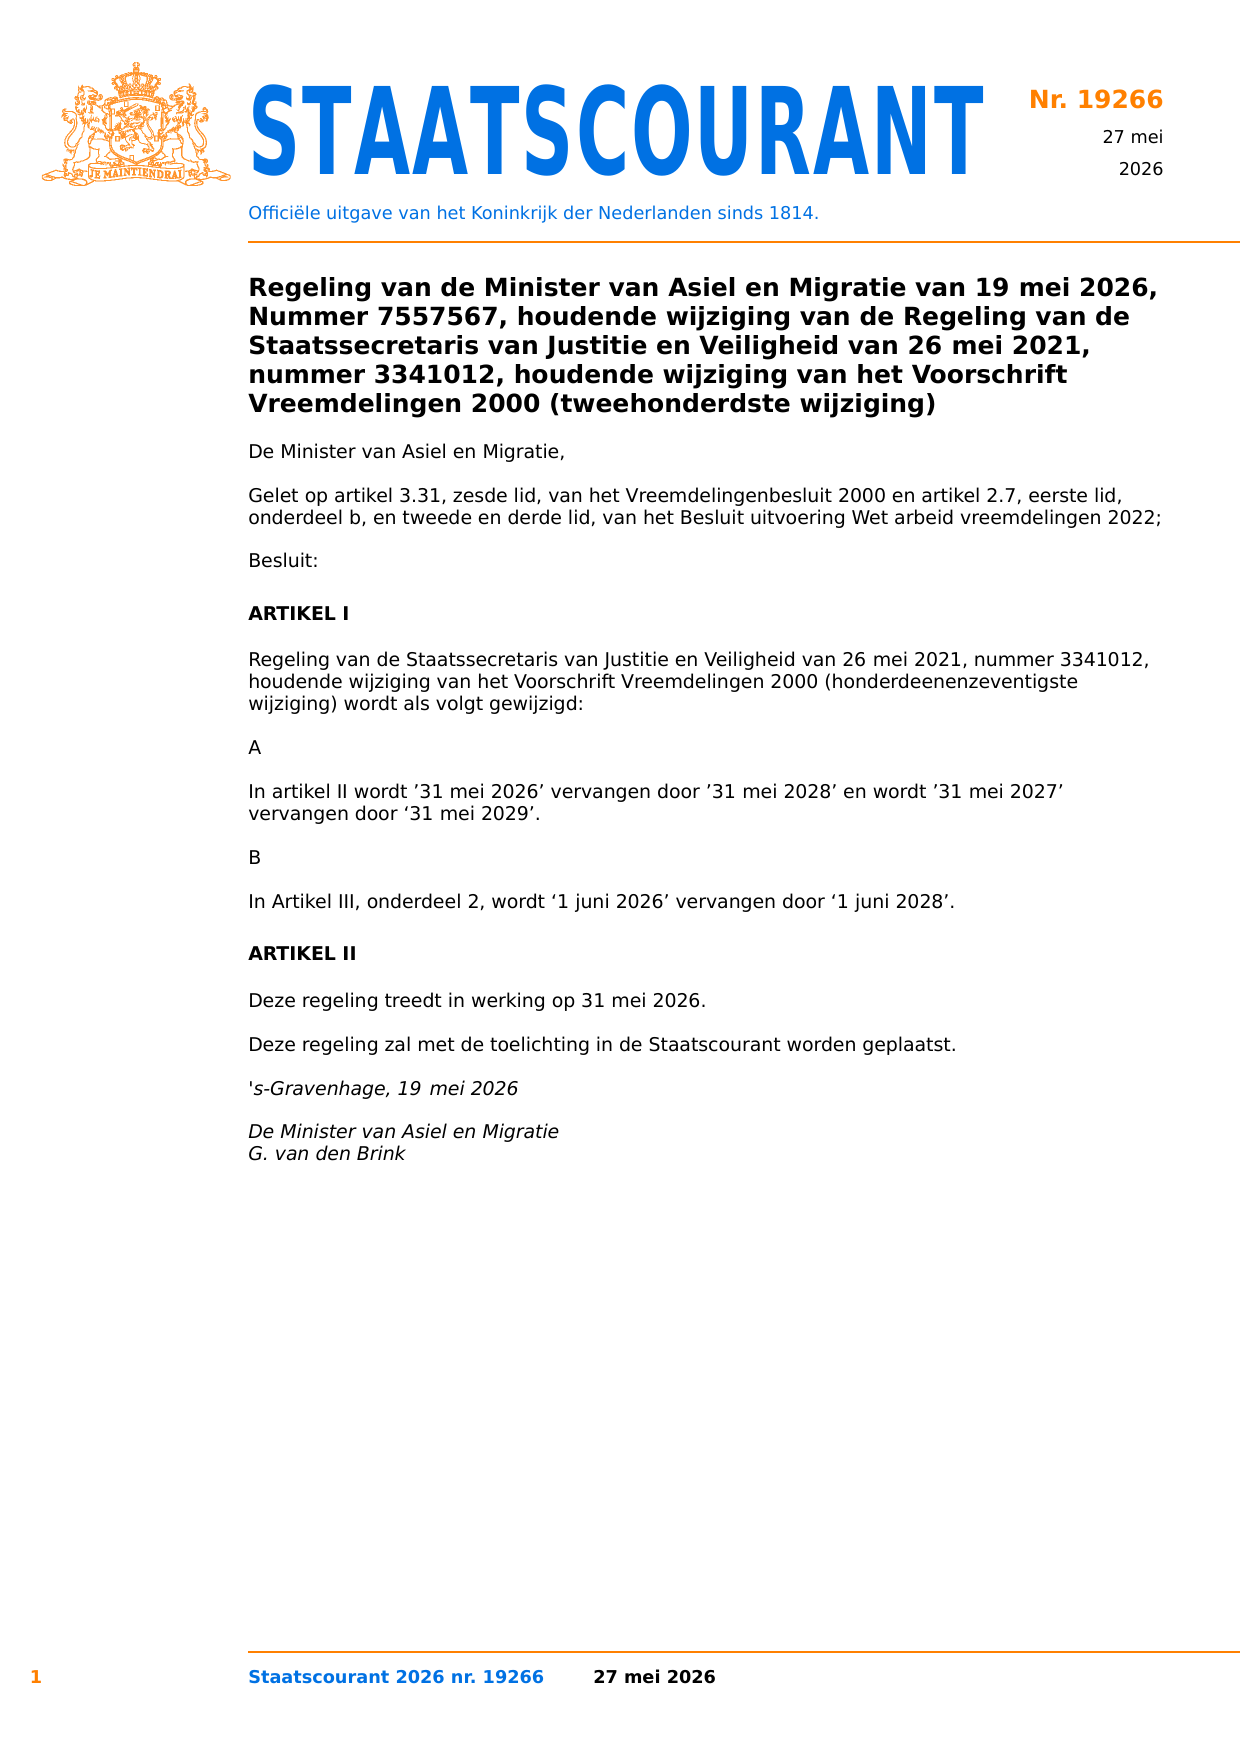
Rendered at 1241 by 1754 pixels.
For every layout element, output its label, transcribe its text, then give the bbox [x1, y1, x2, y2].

table_cell 2026 [998, 153, 1240, 203]
text De Minister van Asiel en Migratie G. van den Brink [248, 1121, 1163, 1165]
text Regeling van de Staatssecretaris van Justitie en Veiligheid van 26 mei 2021, nummer 3341012, houdende wijziging van het Voorschrift Vreemdelingen 2000 (honderdeenenzeventigste wijziging) wordt als volgt gewijzigd: [248, 649, 1163, 715]
table_header [25, 62, 248, 241]
text In artikel II wordt ’31 mei 2026’ vervangen door ’31 mei 2028’ en wordt ’31 mei 2027’ vervangen door ‘31 mei 2029’. [248, 781, 1163, 825]
text Gelet op artikel 3.31, zesde lid, van het Vreemdelingenbesluit 2000 en artikel 2.7, eerste lid, onderdeel b, en tweede en derde lid, van het Besluit uitvoering Wet arbeid vreemdelingen 2022; [248, 484, 1163, 528]
text Deze regeling zal met de toelichting in de Staatscourant worden geplaatst. [248, 1033, 1163, 1056]
text 's-Gravenhage, 19 mei 2026 [248, 1077, 1163, 1099]
subtitle ARTIKEL II [248, 943, 1163, 965]
table_cell 27 mei [998, 121, 1240, 153]
text Besluit: [248, 550, 1163, 572]
subtitle ARTIKEL I [248, 602, 1163, 624]
table_header Nr. 19266 [998, 62, 1240, 121]
subtitle Regeling van de Minister van Asiel en Migratie van 19 mei 2026, Nummer 7557567, houdende wijziging van de Regeling van de Staatssecretaris van Justitie en Veiligheid van 26 mei 2021, nummer 3341012, houdende wijziging van het Voorschrift Vreemdelingen 2000 (tweehonderdste wijziging) [248, 273, 1163, 419]
text De Minister van Asiel en Migratie, [248, 441, 1163, 463]
text B [248, 847, 1163, 869]
text Deze regeling treedt in werking op 31 mei 2026. [248, 990, 1163, 1012]
text In Artikel III, onderdeel 2, wordt ‘1 juni 2026’ vervangen door ‘1 juni 2028’. [248, 891, 1163, 913]
text A [248, 737, 1163, 759]
table_cell Officiële uitgave van het Koninkrijk der Nederlanden sinds 1814. [248, 203, 1240, 241]
table_header STAATSCOURANT [248, 62, 998, 203]
picture [41, 62, 231, 186]
